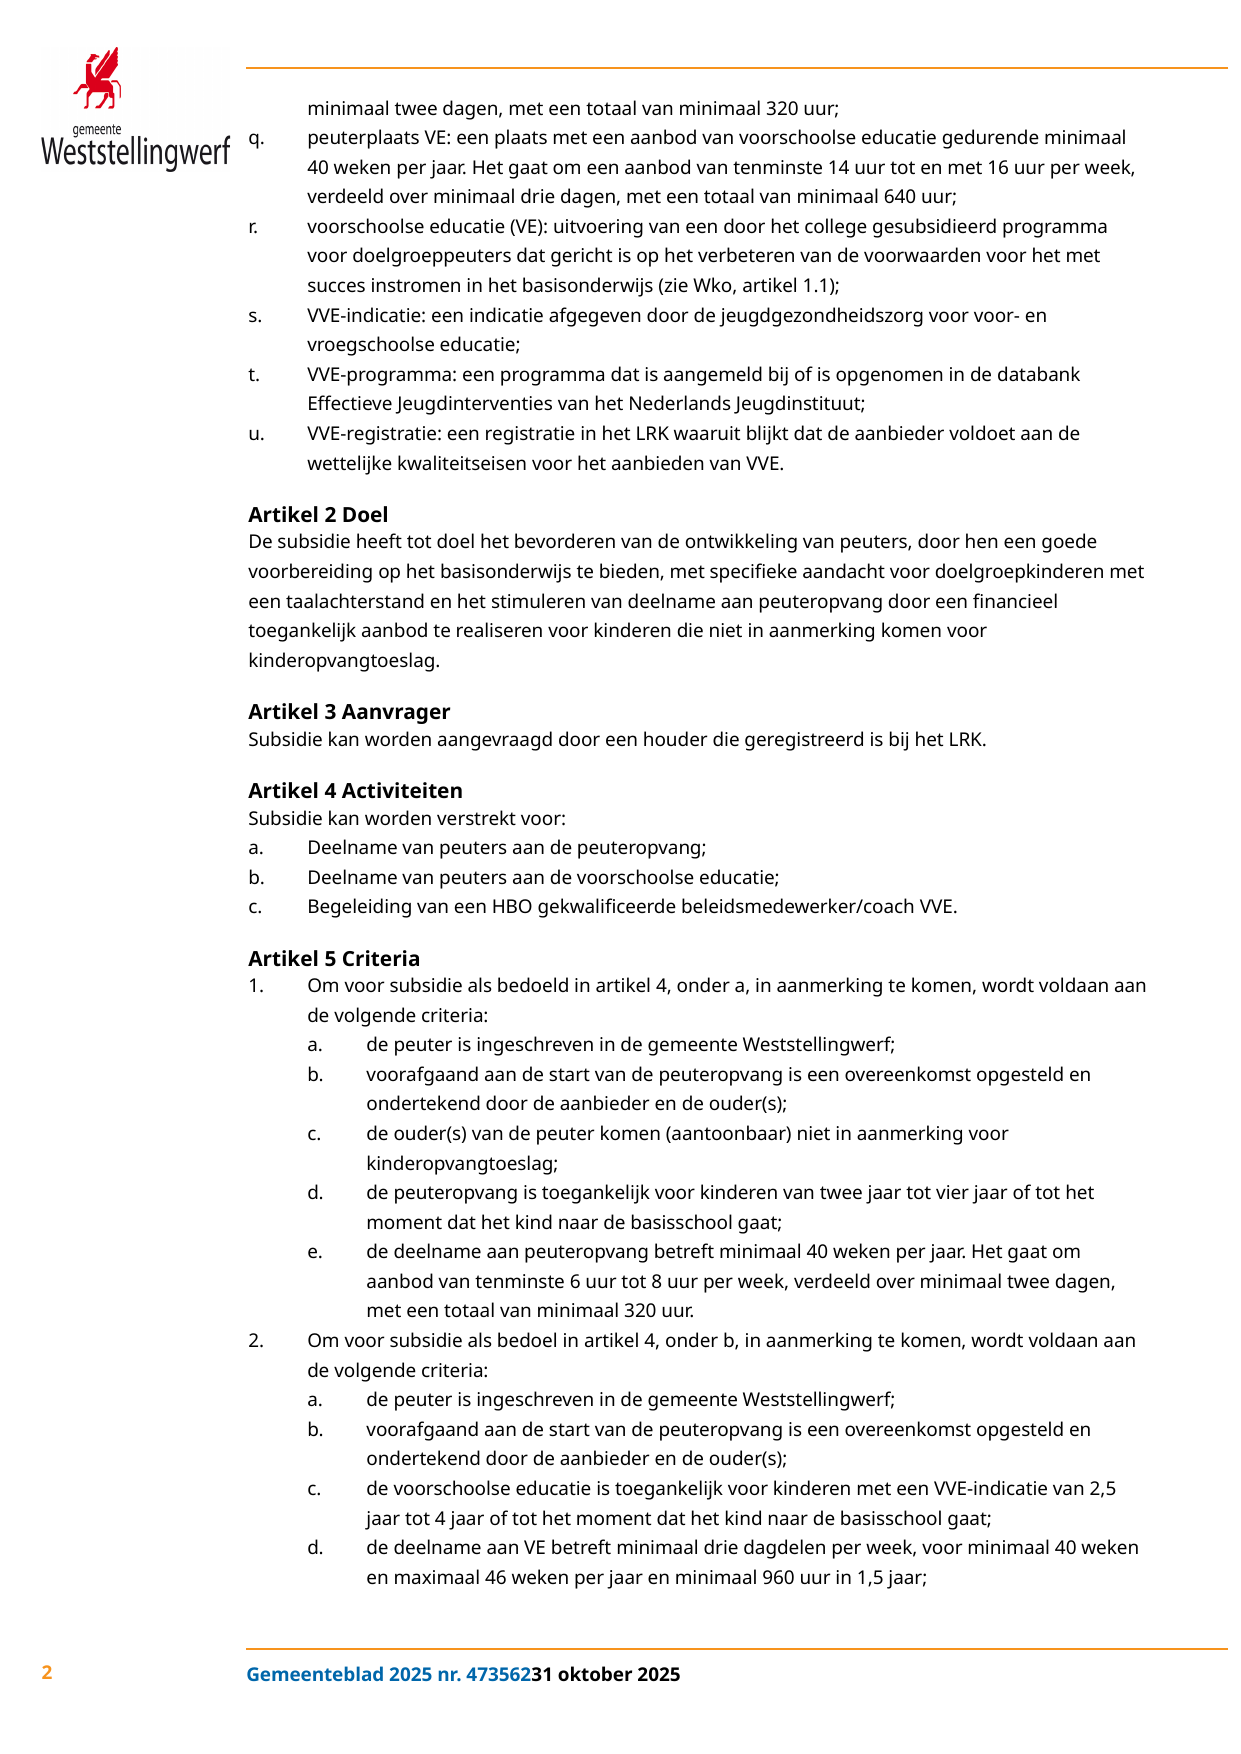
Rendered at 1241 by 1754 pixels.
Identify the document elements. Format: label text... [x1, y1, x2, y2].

list de deelname aan VE betreft minimaal drie dagdelen per week, voor minimaal 40 weken en maximaal 46 weken per jaar en minimaal 960 uur in 1,5 jaar; [307, 1534, 1152, 1590]
list peuterplaats VE: een plaats met een aanbod van voorschoolse educatie gedurende minimaal 40 weken per jaar. Het gaat om een aanbod van tenminste 14 uur tot en met 16 uur per week, verdeeld over minimaal drie dagen, met een totaal van minimaal 640 uur; [248, 124, 1152, 209]
text De subsidie heeft tot doel het bevorderen van de ontwikkeling van peuters, door hen een goede voorbereiding op het basisonderwijs te bieden, met specifieke aandacht voor doelgroepkinderen met een taalachterstand en het stimuleren van deelname aan peuteropvang door een financieel toegankelijk aanbod te realiseren voor kinderen die niet in aanmerking komen voor kinderopvangtoeslag. [248, 529, 1152, 673]
list Begeleiding van een HBO gekwalificeerde beleidsmedewerker/coach VVE. [248, 893, 1152, 919]
list Om voor subsidie als bedoel in artikel 4, onder b, in aanmerking te komen, wordt voldaan aan de volgende criteria: [248, 1327, 1152, 1383]
list voorschoolse educatie (VE): uitvoering van een door het college gesubsidieerd programma voor doelgroeppeuters dat gericht is op het verbeteren van de voorwaarden voor het met succes instromen in het basisonderwijs (zie Wko, artikel 1.1); [248, 213, 1152, 298]
list voorafgaand aan de start van de peuteropvang is een overeenkomst opgesteld en ondertekend door de aanbieder en de ouder(s); [307, 1416, 1152, 1471]
list VVE-indicatie: een indicatie afgegeven door de jeugdgezondheidszorg voor voor- en vroegschoolse educatie; [248, 302, 1152, 357]
text Artikel 4 Activiteiten [248, 776, 1152, 805]
list VVE-registratie: een registratie in het LRK waaruit blijkt dat de aanbieder voldoet aan de wettelijke kwaliteitseisen voor het aanbieden van VVE. [248, 420, 1152, 476]
list de peuter is ingeschreven in de gemeente Weststellingwerf; [307, 1031, 1152, 1057]
text Artikel 2 Doel [248, 500, 1152, 529]
list de deelname aan peuteropvang betreft minimaal 40 weken per jaar. Het gaat om aanbod van tenminste 6 uur tot 8 uur per week, verdeeld over minimaal twee dagen, met een totaal van minimaal 320 uur. [307, 1238, 1152, 1323]
list voorafgaand aan de start van de peuteropvang is een overeenkomst opgesteld en ondertekend door de aanbieder en de ouder(s); [307, 1061, 1152, 1116]
list Om voor subsidie als bedoeld in artikel 4, onder a, in aanmerking te komen, wordt voldaan aan de volgende criteria: [248, 972, 1152, 1028]
text Artikel 5 Criteria [248, 944, 1152, 972]
list Deelname van peuters aan de voorschoolse educatie; [248, 864, 1152, 889]
picture [41, 47, 231, 172]
list de peuter is ingeschreven in de gemeente Weststellingwerf; [307, 1386, 1152, 1412]
text Subsidie kan worden aangevraagd door een houder die geregistreerd is bij het LRK. [248, 726, 1152, 752]
list VVE-programma: een programma dat is aangemeld bij of is opgenomen in de databank Effectieve Jeugdinterventies van het Nederlands Jeugdinstituut; [248, 361, 1152, 416]
list de peuteropvang is toegankelijk voor kinderen van twee jaar tot vier jaar of tot het moment dat het kind naar de basisschool gaat; [307, 1179, 1152, 1235]
list de voorschoolse educatie is toegankelijk voor kinderen met een VVE-indicatie van 2,5 jaar tot 4 jaar of tot het moment dat het kind naar de basisschool gaat; [307, 1475, 1152, 1531]
text Artikel 3 Aanvrager [248, 697, 1152, 726]
list minimaal twee dagen, met een totaal van minimaal 320 uur; [248, 95, 1152, 121]
list Deelname van peuters aan de peuteropvang; [248, 834, 1152, 860]
list de ouder(s) van de peuter komen (aantoonbaar) niet in aanmerking voor kinderopvangtoeslag; [307, 1120, 1152, 1176]
text Subsidie kan worden verstrekt voor: [248, 805, 1152, 830]
